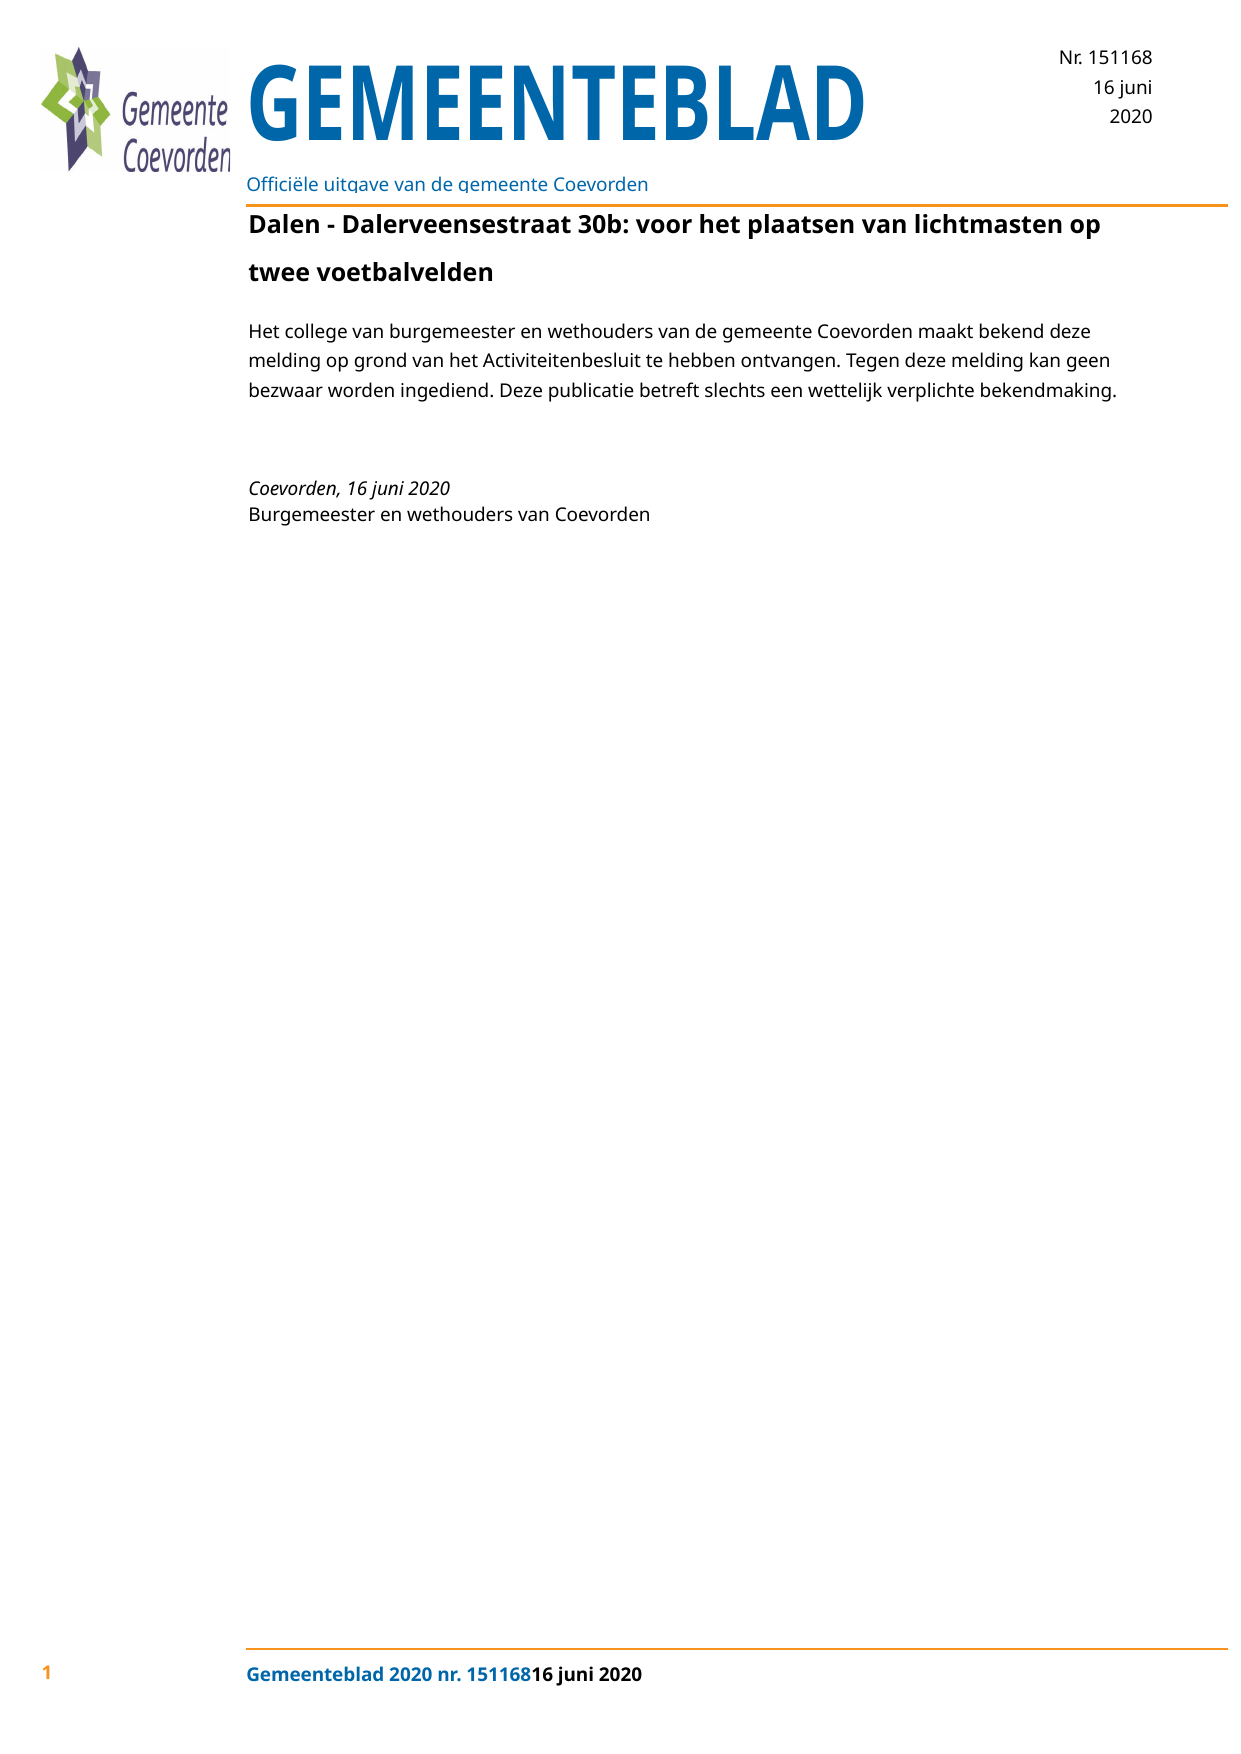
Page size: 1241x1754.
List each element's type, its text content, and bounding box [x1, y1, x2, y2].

text Dalen - Dalerveensestraat 30b: voor het plaatsen van lichtmasten op twee voetbalvelden [248, 207, 1152, 288]
text Burgemeester en wethouders van Coevorden [248, 501, 1152, 527]
text Het college van burgemeester en wethouders van de gemeente Coevorden maakt bekend deze melding op grond van het Activiteitenbesluit te hebben ontvangen. Tegen deze melding kan geen bezwaar worden ingediend. Deze publicatie betreft slechts een wettelijk verplichte bekendmaking. [248, 318, 1152, 403]
picture [41, 47, 231, 172]
text Coevorden, 16 juni 2020 [248, 475, 1152, 501]
